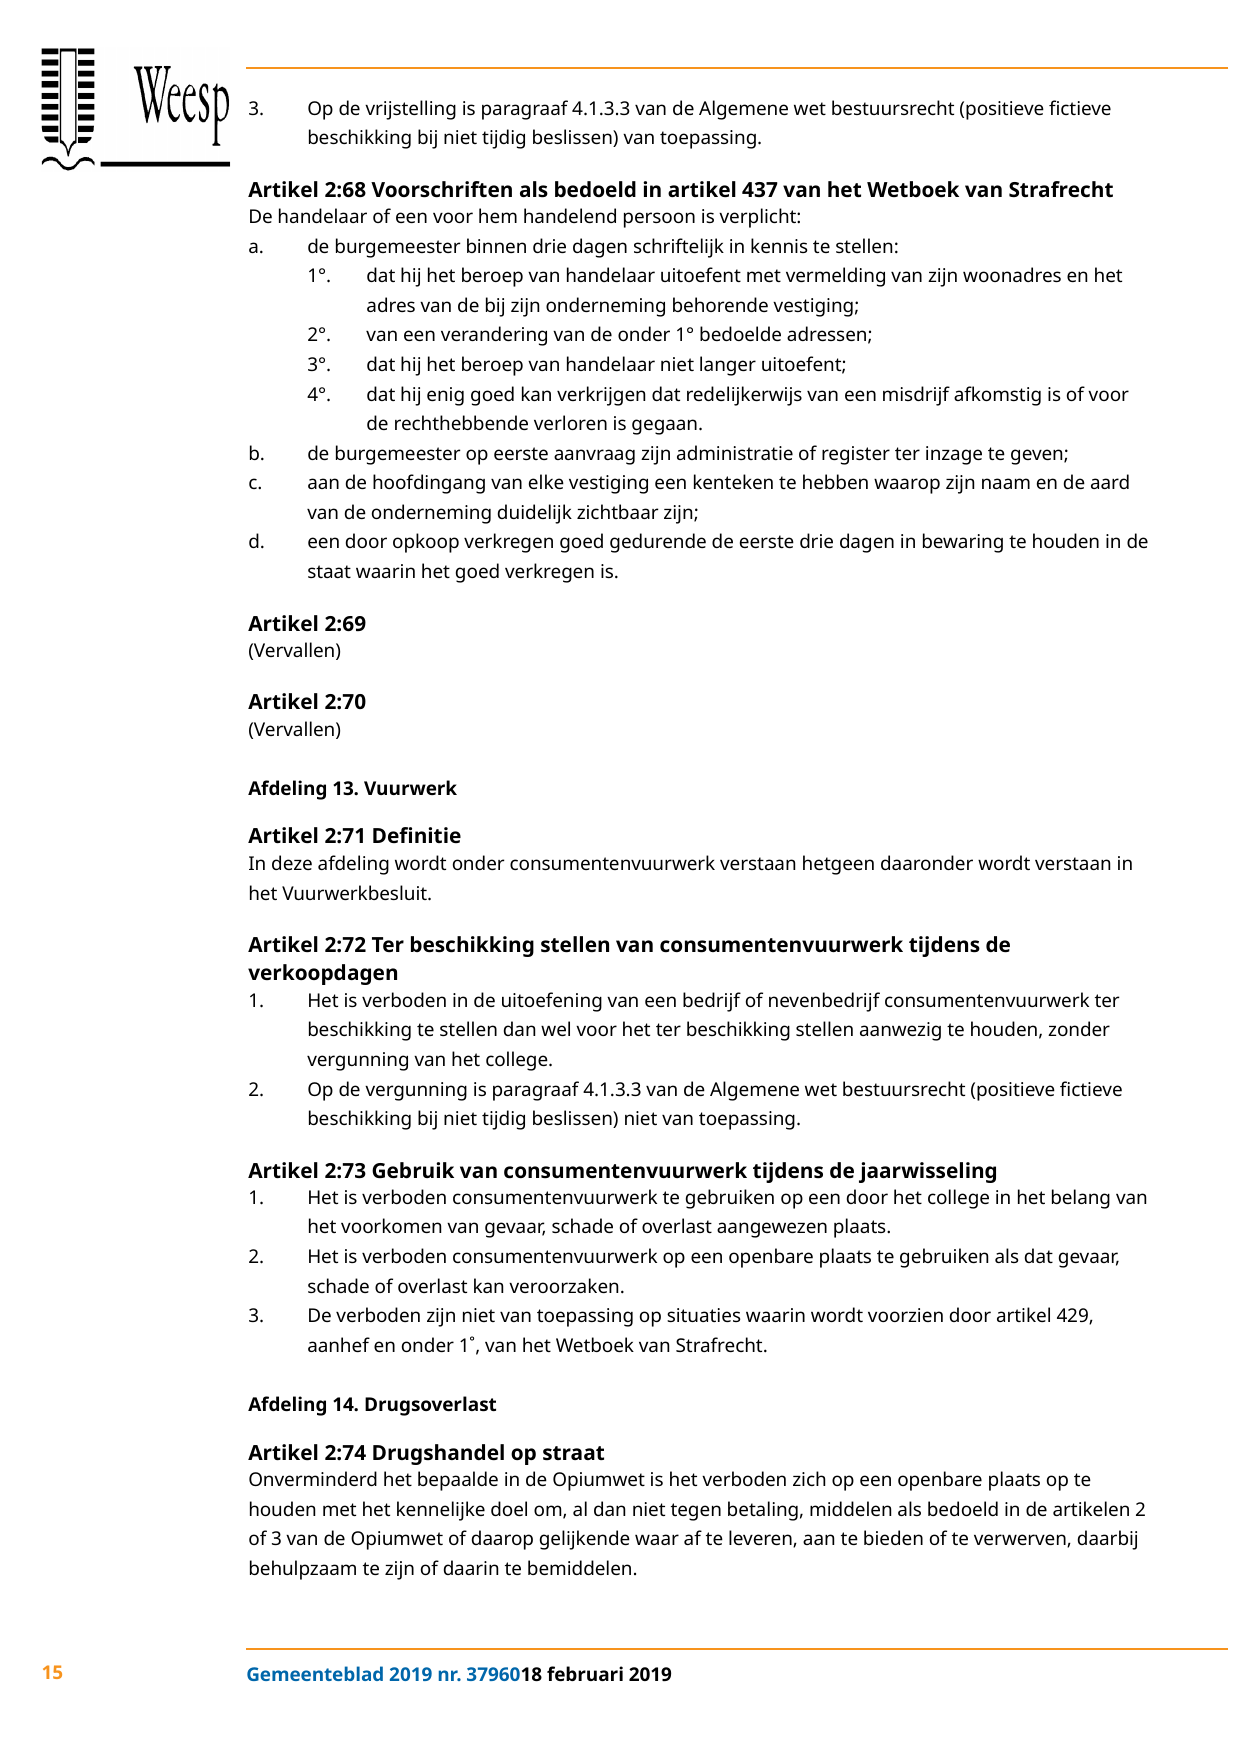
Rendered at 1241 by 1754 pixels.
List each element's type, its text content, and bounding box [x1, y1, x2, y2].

list Het is verboden in de uitoefening van een bedrijf of nevenbedrijf consumentenvuurwerk ter beschikking te stellen dan wel voor het ter beschikking stellen aanwezig te houden, zonder vergunning van het college. [248, 987, 1152, 1072]
list Het is verboden consumentenvuurwerk te gebruiken op een door het college in het belang van het voorkomen van gevaar, schade of overlast aangewezen plaats. [248, 1184, 1152, 1239]
text In deze afdeling wordt onder consumentenvuurwerk verstaan hetgeen daaronder wordt verstaan in het Vuurwerkbesluit. [248, 850, 1152, 905]
text Artikel 2:69 [248, 609, 1152, 637]
text Artikel 2:73 Gebruik van consumentenvuurwerk tijdens de jaarwisseling [248, 1156, 1152, 1184]
list dat hij het beroep van handelaar uitoefent met vermelding van zijn woonadres en het adres van de bij zijn onderneming behorende vestiging; [307, 262, 1152, 318]
text Artikel 2:68 Voorschriften als bedoeld in artikel 437 van het Wetboek van Strafrecht [248, 175, 1152, 203]
text Afdeling 13. Vuurwerk [248, 775, 1152, 801]
list Op de vrijstelling is paragraaf 4.1.3.3 van de Algemene wet bestuursrecht (positieve fictieve beschikking bij niet tijdig beslissen) van toepassing. [248, 95, 1152, 150]
list de burgemeester binnen drie dagen schriftelijk in kennis te stellen: [248, 233, 1152, 258]
text Artikel 2:70 [248, 687, 1152, 716]
list Op de vergunning is paragraaf 4.1.3.3 van de Algemene wet bestuursrecht (positieve fictieve beschikking bij niet tijdig beslissen) niet van toepassing. [248, 1076, 1152, 1131]
text Artikel 2:74 Drugshandel op straat [248, 1438, 1152, 1466]
list een door opkoop verkregen goed gedurende de eerste drie dagen in bewaring te houden in de staat waarin het goed verkregen is. [248, 529, 1152, 584]
list aan de hoofdingang van elke vestiging een kenteken te hebben waarop zijn naam en de aard van de onderneming duidelijk zichtbaar zijn; [248, 469, 1152, 525]
picture [41, 47, 231, 172]
text De handelaar of een voor hem handelend persoon is verplicht: [248, 203, 1152, 229]
text (Vervallen) [248, 716, 1152, 742]
list dat hij enig goed kan verkrijgen dat redelijkerwijs van een misdrijf afkomstig is of voor de rechthebbende verloren is gegaan. [307, 381, 1152, 436]
text Onverminderd het bepaalde in de Opiumwet is het verboden zich op een openbare plaats op te houden met het kennelijke doel om, al dan niet tegen betaling, middelen als bedoeld in de artikelen 2 of 3 van de Opiumwet of daarop gelijkende waar af te leveren, aan te bieden of te verwerven, daarbij behulpzaam te zijn of daarin te bemiddelen. [248, 1466, 1152, 1581]
text (Vervallen) [248, 637, 1152, 663]
list de burgemeester op eerste aanvraag zijn administratie of register ter inzage te geven; [248, 440, 1152, 466]
text Artikel 2:71 Definitie [248, 822, 1152, 850]
list van een verandering van de onder 1° bedoelde adressen; [307, 322, 1152, 347]
list Het is verboden consumentenvuurwerk op een openbare plaats te gebruiken als dat gevaar, schade of overlast kan veroorzaken. [248, 1243, 1152, 1299]
text Afdeling 14. Drugsoverlast [248, 1391, 1152, 1417]
list dat hij het beroep van handelaar niet langer uitoefent; [307, 351, 1152, 377]
text Artikel 2:72 Ter beschikking stellen van consumentenvuurwerk tijdens de verkoopdagen [248, 930, 1152, 987]
list De verboden zijn niet van toepassing op situaties waarin wordt voorzien door artikel 429, aanhef en onder 1˚, van het Wetboek van Strafrecht. [248, 1302, 1152, 1358]
